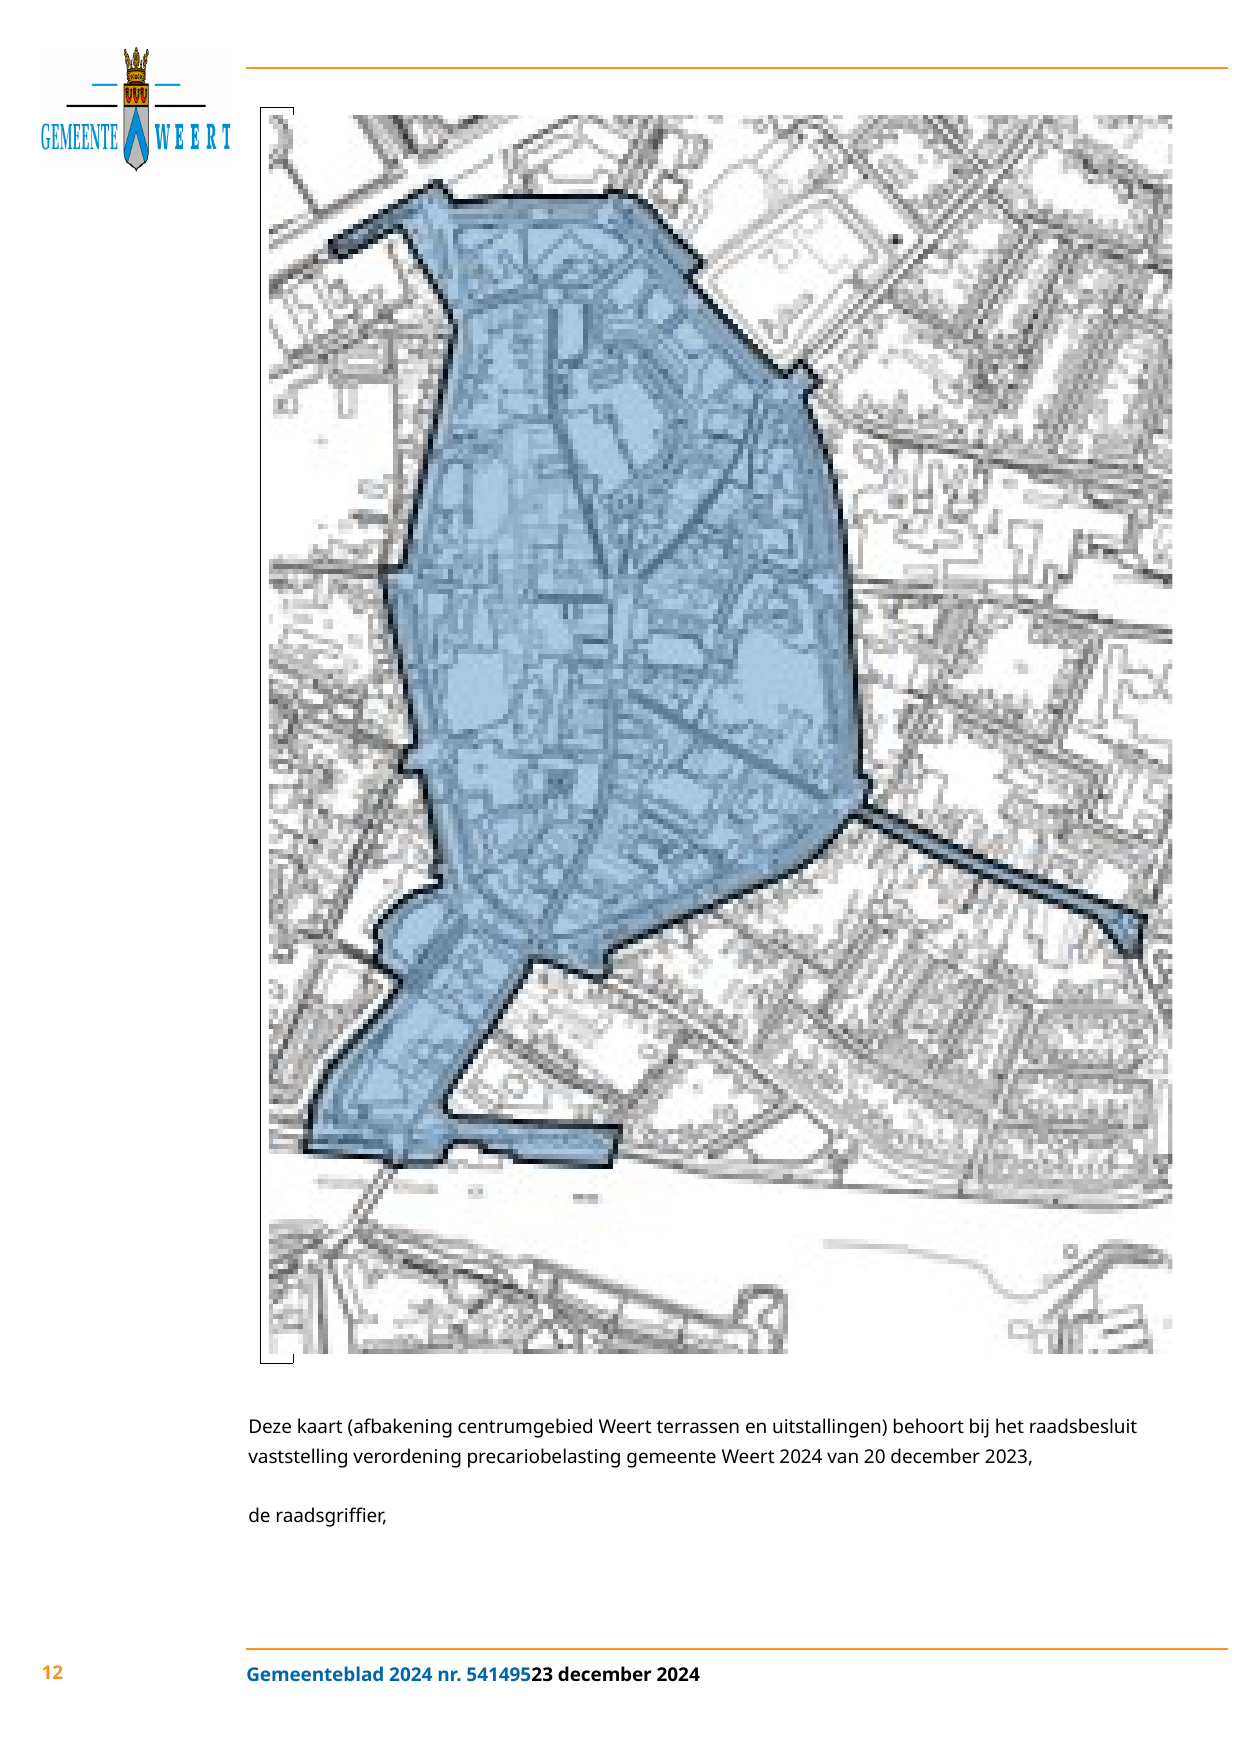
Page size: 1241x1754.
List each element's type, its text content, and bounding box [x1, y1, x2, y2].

text de raadsgriffier, [248, 1502, 1152, 1528]
picture [268, 115, 1173, 1354]
picture [41, 47, 231, 172]
text Deze kaart (afbakening centrumgebied Weert terrassen en uitstallingen) behoort bij het raadsbesluit vaststelling verordening precariobelasting gemeente Weert 2024 van 20 december 2023, [248, 1414, 1152, 1469]
